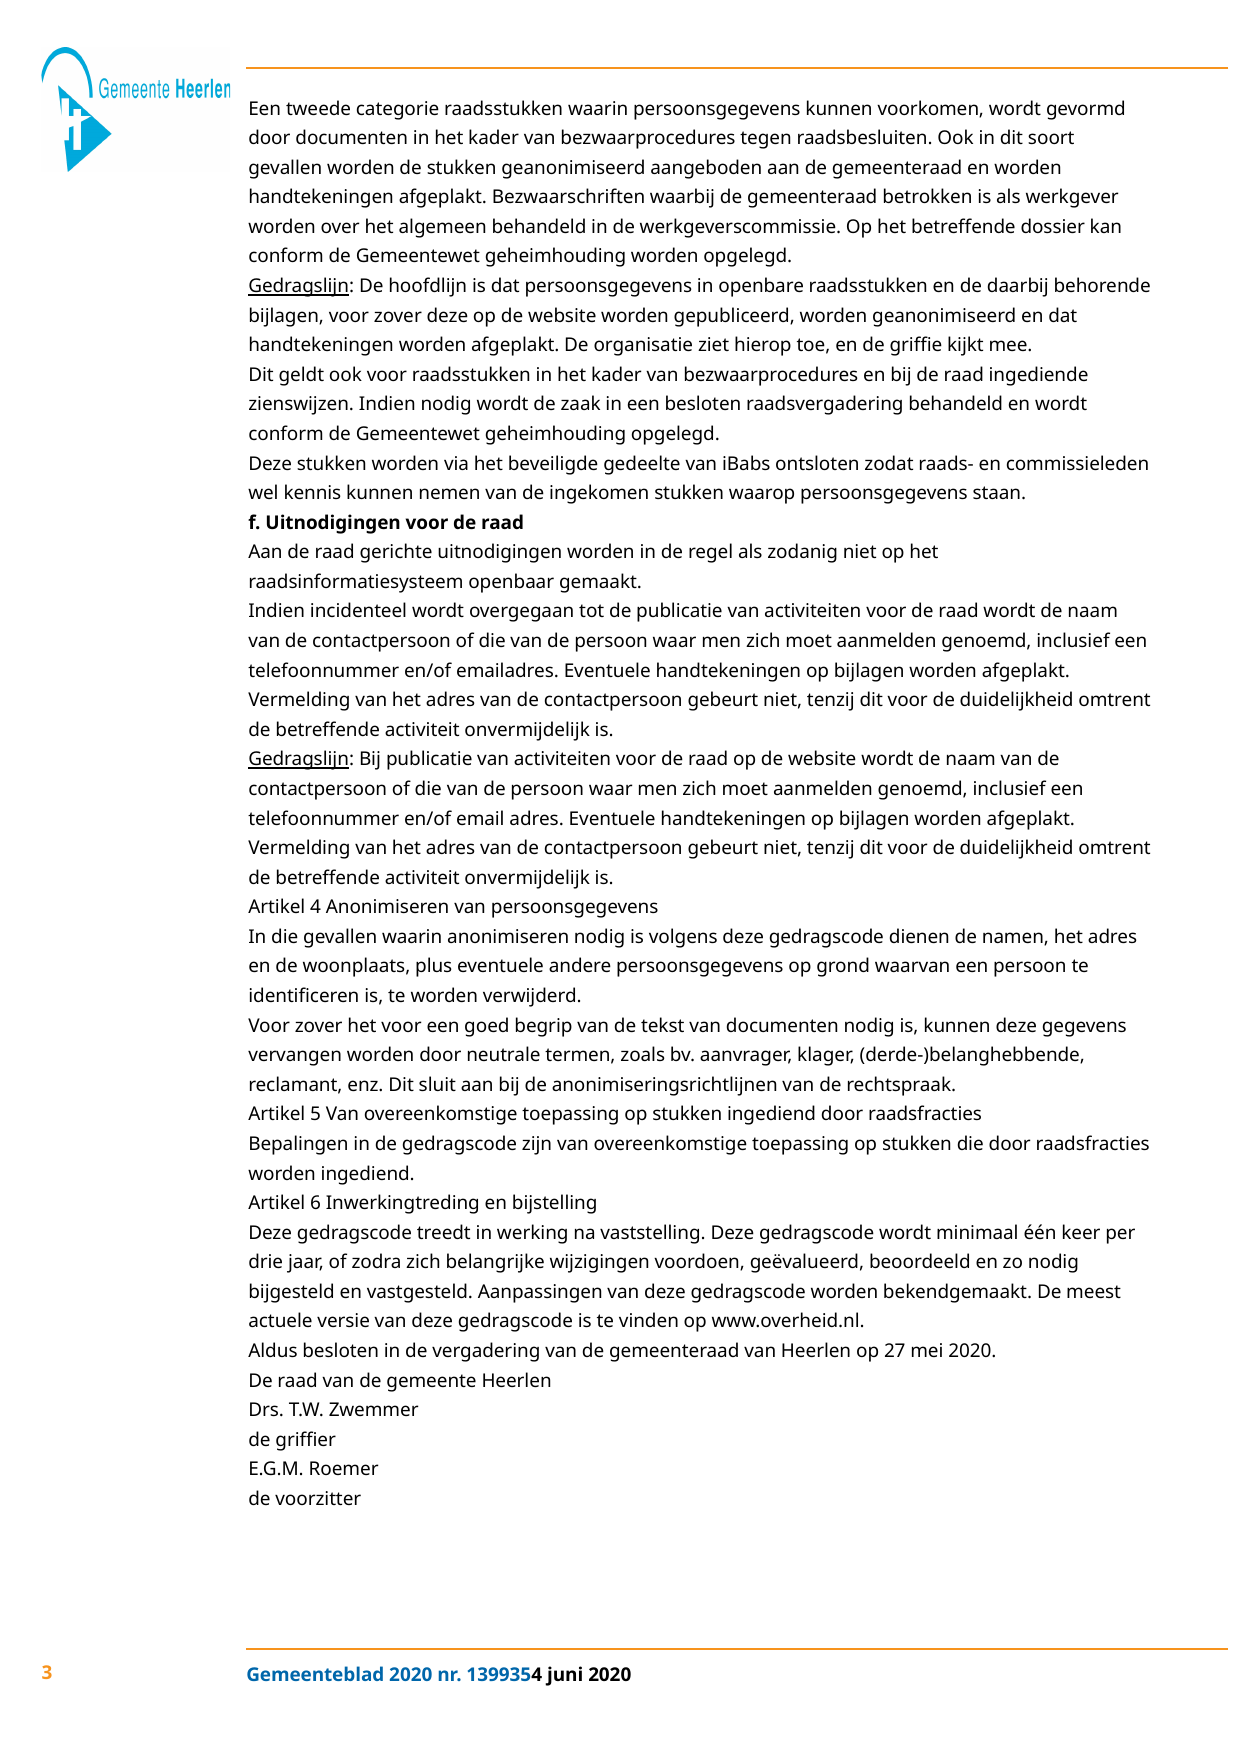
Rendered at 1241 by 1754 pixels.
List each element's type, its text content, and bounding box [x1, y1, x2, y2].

text Voor zover het voor een goed begrip van de tekst van documenten nodig is, kunnen deze gegevens vervangen worden door neutrale termen, zoals bv. aanvrager, klager, (derde-)belanghebbende, reclamant, enz. Dit sluit aan bij de anonimiseringsrichtlijnen van de rechtspraak. [248, 1012, 1152, 1097]
text Indien incidenteel wordt overgegaan tot de publicatie van activiteiten voor de raad wordt de naam van de contactpersoon of die van de persoon waar men zich moet aanmelden genoemd, inclusief een telefoonnummer en/of emailadres. Eventuele handtekeningen op bijlagen worden afgeplakt. Vermelding van het adres van de contactpersoon gebeurt niet, tenzij dit voor de duidelijkheid omtrent de betreffende activiteit onvermijdelijk is. [248, 598, 1152, 742]
text de griffier [248, 1426, 1152, 1452]
text Drs. T.W. Zwemmer [248, 1396, 1152, 1422]
text Deze stukken worden via het beveiligde gedeelte van iBabs ontsloten zodat raads- en commissieleden wel kennis kunnen nemen van de ingekomen stukken waarop persoonsgegevens staan. [248, 450, 1152, 505]
text de voorzitter [248, 1485, 1152, 1511]
text De raad van de gemeente Heerlen [248, 1367, 1152, 1393]
picture [41, 47, 59, 70]
text In die gevallen waarin anonimiseren nodig is volgens deze gedragscode dienen de namen, het adres en de woonplaats, plus eventuele andere persoonsgegevens op grond waarvan een persoon te identificeren is, te worden verwijderd. [248, 923, 1152, 1008]
text Gedragslijn: De hoofdlijn is dat persoonsgegevens in openbare raadsstukken en de daarbij behorende bijlagen, voor zover deze op de website worden gepubliceerd, worden geanonimiseerd en dat handtekeningen worden afgeplakt. De organisatie ziet hierop toe, en de griffie kijkt mee. [248, 272, 1152, 357]
text Aldus besloten in de vergadering van de gemeenteraad van Heerlen op 27 mei 2020. [248, 1337, 1152, 1363]
text f. Uitnodigingen voor de raad [248, 509, 1152, 535]
text Artikel 4 Anonimiseren van persoonsgegevens [248, 893, 1152, 919]
text Aan de raad gerichte uitnodigingen worden in de regel als zodanig niet op het raadsinformatiesysteem openbaar gemaakt. [248, 538, 1152, 594]
text Artikel 5 Van overeenkomstige toepassing op stukken ingediend door raadsfracties [248, 1101, 1152, 1126]
picture [41, 47, 231, 172]
text Een tweede categorie raadsstukken waarin persoonsgegevens kunnen voorkomen, wordt gevormd door documenten in het kader van bezwaarprocedures tegen raadsbesluiten. Ook in dit soort gevallen worden de stukken geanonimiseerd aangeboden aan de gemeenteraad en worden handtekeningen afgeplakt. Bezwaarschriften waarbij de gemeenteraad betrokken is als werkgever worden over het algemeen behandeld in de werkgeverscommissie. Op het betreffende dossier kan conform de Gemeentewet geheimhouding worden opgelegd. [248, 95, 1152, 268]
text Artikel 6 Inwerkingtreding en bijstelling [248, 1189, 1152, 1215]
text Gedragslijn: Bij publicatie van activiteiten voor de raad op de website wordt de naam van de contactpersoon of die van de persoon waar men zich moet aanmelden genoemd, inclusief een telefoonnummer en/of email adres. Eventuele handtekeningen op bijlagen worden afgeplakt. Vermelding van het adres van de contactpersoon gebeurt niet, tenzij dit voor de duidelijkheid omtrent de betreffende activiteit onvermijdelijk is. [248, 746, 1152, 890]
text Deze gedragscode treedt in werking na vaststelling. Deze gedragscode wordt minimaal één keer per drie jaar, of zodra zich belangrijke wijzigingen voordoen, geëvalueerd, beoordeeld en zo nodig bijgesteld en vastgesteld. Aanpassingen van deze gedragscode worden bekendgemaakt. De meest actuele versie van deze gedragscode is te vinden op www.overheid.nl. [248, 1219, 1152, 1333]
text E.G.M. Roemer [248, 1456, 1152, 1481]
text Dit geldt ook voor raadsstukken in het kader van bezwaarprocedures en bij de raad ingediende zienswijzen. Indien nodig wordt de zaak in een besloten raadsvergadering behandeld en wordt conform de Gemeentewet geheimhouding opgelegd. [248, 361, 1152, 446]
text Bepalingen in de gedragscode zijn van overeenkomstige toepassing op stukken die door raadsfracties worden ingediend. [248, 1130, 1152, 1186]
